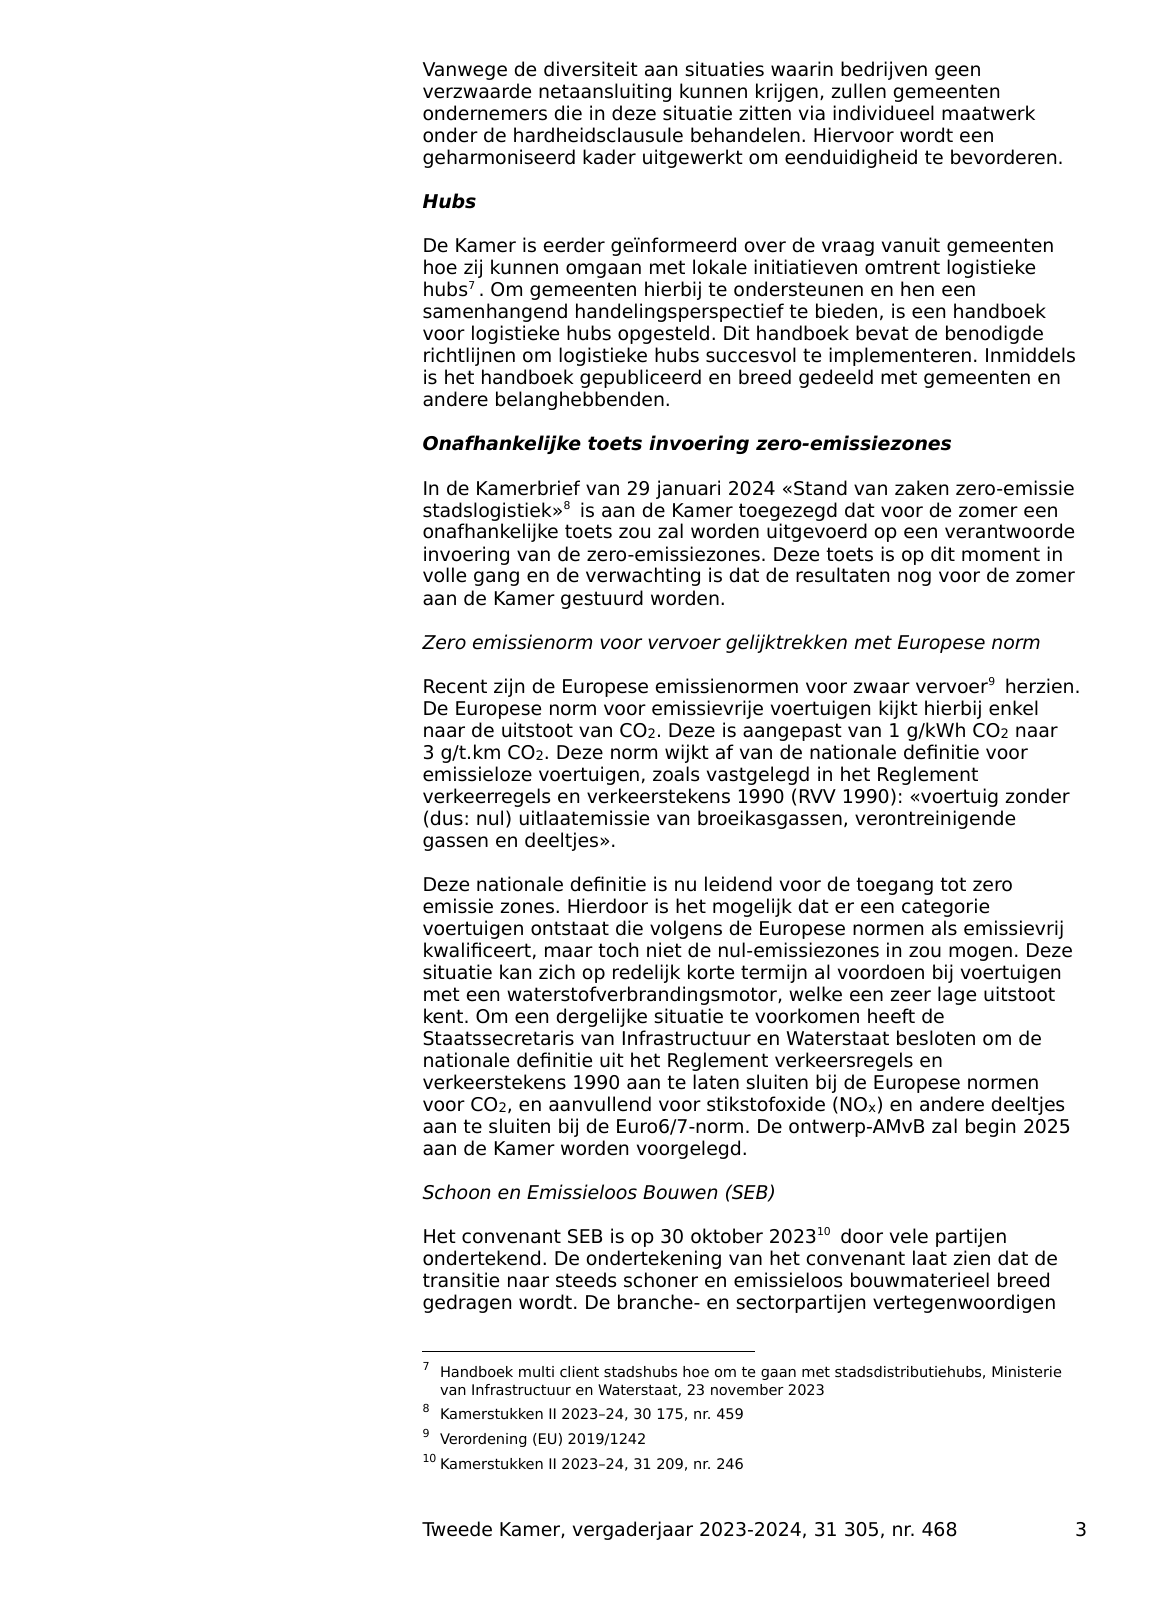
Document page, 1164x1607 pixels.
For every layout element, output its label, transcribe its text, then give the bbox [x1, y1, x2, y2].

text Verordening (EU) 2019/1242 [422, 1427, 1087, 1449]
subtitle Schoon en Emissieloos Bouwen (SEB) [422, 1182, 1087, 1204]
text In de Kamerbrief van 29 januari 2024 «Stand van zaken zero-emissie stadslogistiek» is aan de Kamer toegezegd dat voor de zomer een onafhankelijke toets zou zal worden uitgevoerd op een verantwoorde invoering van de zero-emissiezones. Deze toets is op dit moment in volle gang en de verwachting is dat de resultaten nog voor de zomer aan de Kamer gestuurd worden. [422, 477, 1087, 609]
text Kamerstukken II 2023–24, 31 209, nr. 246 [422, 1452, 1087, 1474]
subtitle Onafhankelijke toets invoering zero-emissiezones [422, 433, 1087, 455]
text Vanwege de diversiteit aan situaties waarin bedrijven geen verzwaarde netaansluiting kunnen krijgen, zullen gemeenten ondernemers die in deze situatie zitten via individueel maatwerk onder de hardheidsclausule behandelen. Hiervoor wordt een geharmoniseerd kader uitgewerkt om eenduidigheid te bevorderen. [422, 59, 1087, 169]
text Het convenant SEB is op 30 oktober 2023 door vele partijen ondertekend. De ondertekening van het convenant laat zien dat de transitie naar steeds schoner en emissieloos bouwmaterieel breed gedragen wordt. De branche- en sectorpartijen vertegenwoordigen [422, 1226, 1087, 1314]
text Kamerstukken II 2023–24, 30 175, nr. 459 [422, 1402, 1087, 1424]
subtitle Zero emissienorm voor vervoer gelijktrekken met Europese norm [422, 632, 1087, 653]
text Handboek multi client stadshubs hoe om te gaan met stadsdistributiehubs, Ministerie van Infrastructuur en Waterstaat, 23 november 2023 [422, 1360, 1087, 1399]
text Deze nationale definitie is nu leidend voor de toegang tot zero emissie zones. Hierdoor is het mogelijk dat er een categorie voertuigen ontstaat die volgens de Europese normen als emissievrij kwalificeert, maar toch niet de nul-emissiezones in zou mogen. Deze situatie kan zich op redelijk korte termijn al voordoen bij voertuigen met een waterstofverbrandingsmotor, welke een zeer lage uitstoot kent. Om een dergelijke situatie te voorkomen heeft de Staatssecretaris van Infrastructuur en Waterstaat besloten om de nationale definitie uit het Reglement verkeersregels en verkeerstekens 1990 aan te laten sluiten bij de Europese normen voor CO2, en aanvullend voor stikstofoxide (NOx) en andere deeltjes aan te sluiten bij de Euro6/7-norm. De ontwerp-AMvB zal begin 2025 aan de Kamer worden voorgelegd. [422, 874, 1087, 1159]
text Recent zijn de Europese emissienormen voor zwaar vervoer herzien. De Europese norm voor emissievrije voertuigen kijkt hierbij enkel naar de uitstoot van CO2. Deze is aangepast van 1 g/kWh CO2 naar 3 g/t.km CO2. Deze norm wijkt af van de nationale definitie voor emissieloze voertuigen, zoals vastgelegd in het Reglement verkeerregels en verkeerstekens 1990 (RVV 1990): «voertuig zonder (dus: nul) uitlaatemissie van broeikasgassen, verontreinigende gassen en deeltjes». [422, 676, 1087, 852]
subtitle Hubs [422, 191, 1087, 213]
text De Kamer is eerder geïnformeerd over de vraag vanuit gemeenten hoe zij kunnen omgaan met lokale initiatieven omtrent logistieke hubs. Om gemeenten hierbij te ondersteunen en hen een samenhangend handelingsperspectief te bieden, is een handboek voor logistieke hubs opgesteld. Dit handboek bevat de benodigde richtlijnen om logistieke hubs succesvol te implementeren. Inmiddels is het handboek gepubliceerd en breed gedeeld met gemeenten en andere belanghebbenden. [422, 235, 1087, 411]
